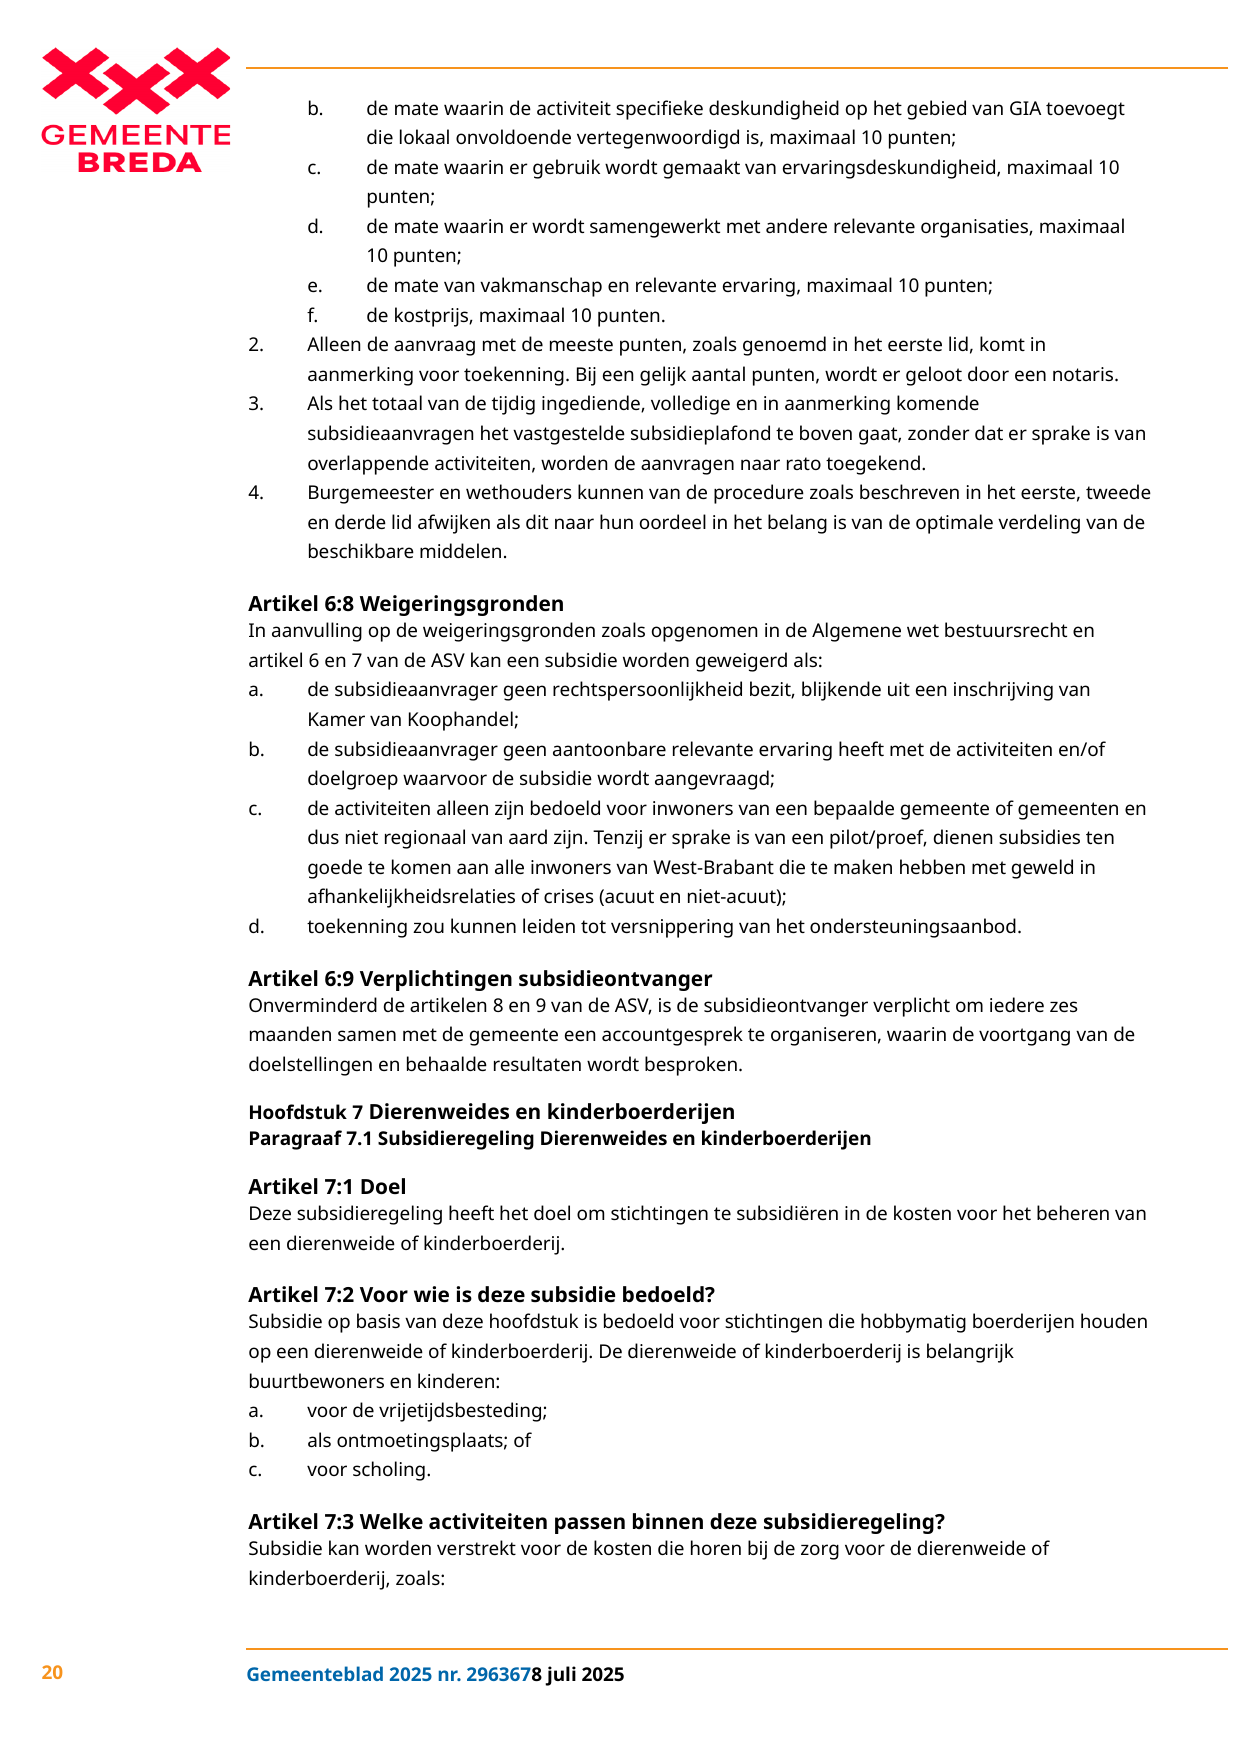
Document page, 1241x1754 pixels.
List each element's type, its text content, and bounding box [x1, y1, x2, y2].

text Hoofdstuk 7 Dierenweides en kinderboerderijen [248, 1097, 1152, 1125]
text Artikel 7:3 Welke activiteiten passen binnen deze subsidieregeling? [248, 1507, 1152, 1536]
text In aanvulling op de weigeringsgronden zoals opgenomen in de Algemene wet bestuursrecht en artikel 6 en 7 van de ASV kan een subsidie worden geweigerd als: [248, 617, 1152, 673]
picture [41, 47, 231, 172]
text Subsidie kan worden verstrekt voor de kosten die horen bij de zorg voor de dierenweide of kinderboerderij, zoals: [248, 1536, 1152, 1591]
list als ontmoetingsplaats; of [248, 1427, 1152, 1453]
list de mate van vakmanschap en relevante ervaring, maximaal 10 punten; [307, 272, 1152, 298]
text Subsidie op basis van deze hoofdstuk is bedoeld voor stichtingen die hobbymatig boerderijen houden op een dierenweide of kinderboerderij. De dierenweide of kinderboerderij is belangrijk buurtbewoners en kinderen: [248, 1309, 1152, 1394]
text Artikel 6:9 Verplichtingen subsidieontvanger [248, 964, 1152, 992]
text Artikel 7:2 Voor wie is deze subsidie bedoeld? [248, 1280, 1152, 1309]
list de subsidieaanvrager geen rechtspersoonlijkheid bezit, blijkende uit een inschrijving van Kamer van Koophandel; [248, 677, 1152, 732]
list Als het totaal van de tijdig ingediende, volledige en in aanmerking komende subsidieaanvragen het vastgestelde subsidieplafond te boven gaat, zonder dat er sprake is van overlappende activiteiten, worden de aanvragen naar rato toegekend. [248, 391, 1152, 476]
list Alleen de aanvraag met de meeste punten, zoals genoemd in het eerste lid, komt in aanmerking voor toekenning. Bij een gelijk aantal punten, wordt er geloot door een notaris. [248, 331, 1152, 387]
list de subsidieaanvrager geen aantoonbare relevante ervaring heeft met de activiteiten en/of doelgroep waarvoor de subsidie wordt aangevraagd; [248, 736, 1152, 791]
text Artikel 6:8 Weigeringsgronden [248, 589, 1152, 617]
text Artikel 7:1 Doel [248, 1172, 1152, 1200]
text Onverminderd de artikelen 8 en 9 van de ASV, is de subsidieontvanger verplicht om iedere zes maanden samen met de gemeente een accountgesprek te organiseren, waarin de voortgang van de doelstellingen en behaalde resultaten wordt besproken. [248, 992, 1152, 1077]
list de mate waarin de activiteit specifieke deskundigheid op het gebied van GIA toevoegt die lokaal onvoldoende vertegenwoordigd is, maximaal 10 punten; [307, 95, 1152, 150]
list voor scholing. [248, 1457, 1152, 1482]
list de mate waarin er wordt samengewerkt met andere relevante organisaties, maximaal 10 punten; [307, 213, 1152, 268]
list Burgemeester en wethouders kunnen van de procedure zoals beschreven in het eerste, tweede en derde lid afwijken als dit naar hun oordeel in het belang is van de optimale verdeling van de beschikbare middelen. [248, 479, 1152, 564]
list de mate waarin er gebruik wordt gemaakt van ervaringsdeskundigheid, maximaal 10 punten; [307, 154, 1152, 209]
list toekenning zou kunnen leiden tot versnippering van het ondersteuningsaanbod. [248, 913, 1152, 939]
list de activiteiten alleen zijn bedoeld voor inwoners van een bepaalde gemeente of gemeenten en dus niet regionaal van aard zijn. Tenzij er sprake is van een pilot/proef, dienen subsidies ten goede te komen aan alle inwoners van West-Brabant die te maken hebben met geweld in afhankelijkheidsrelaties of crises (acuut en niet-acuut); [248, 795, 1152, 909]
list voor de vrijetijdsbesteding; [248, 1397, 1152, 1423]
text Deze subsidieregeling heeft het doel om stichtingen te subsidiëren in de kosten voor het beheren van een dierenweide of kinderboerderij. [248, 1200, 1152, 1256]
text Paragraaf 7.1 Subsidieregeling Dierenweides en kinderboerderijen [248, 1125, 1152, 1151]
list de kostprijs, maximaal 10 punten. [307, 302, 1152, 328]
